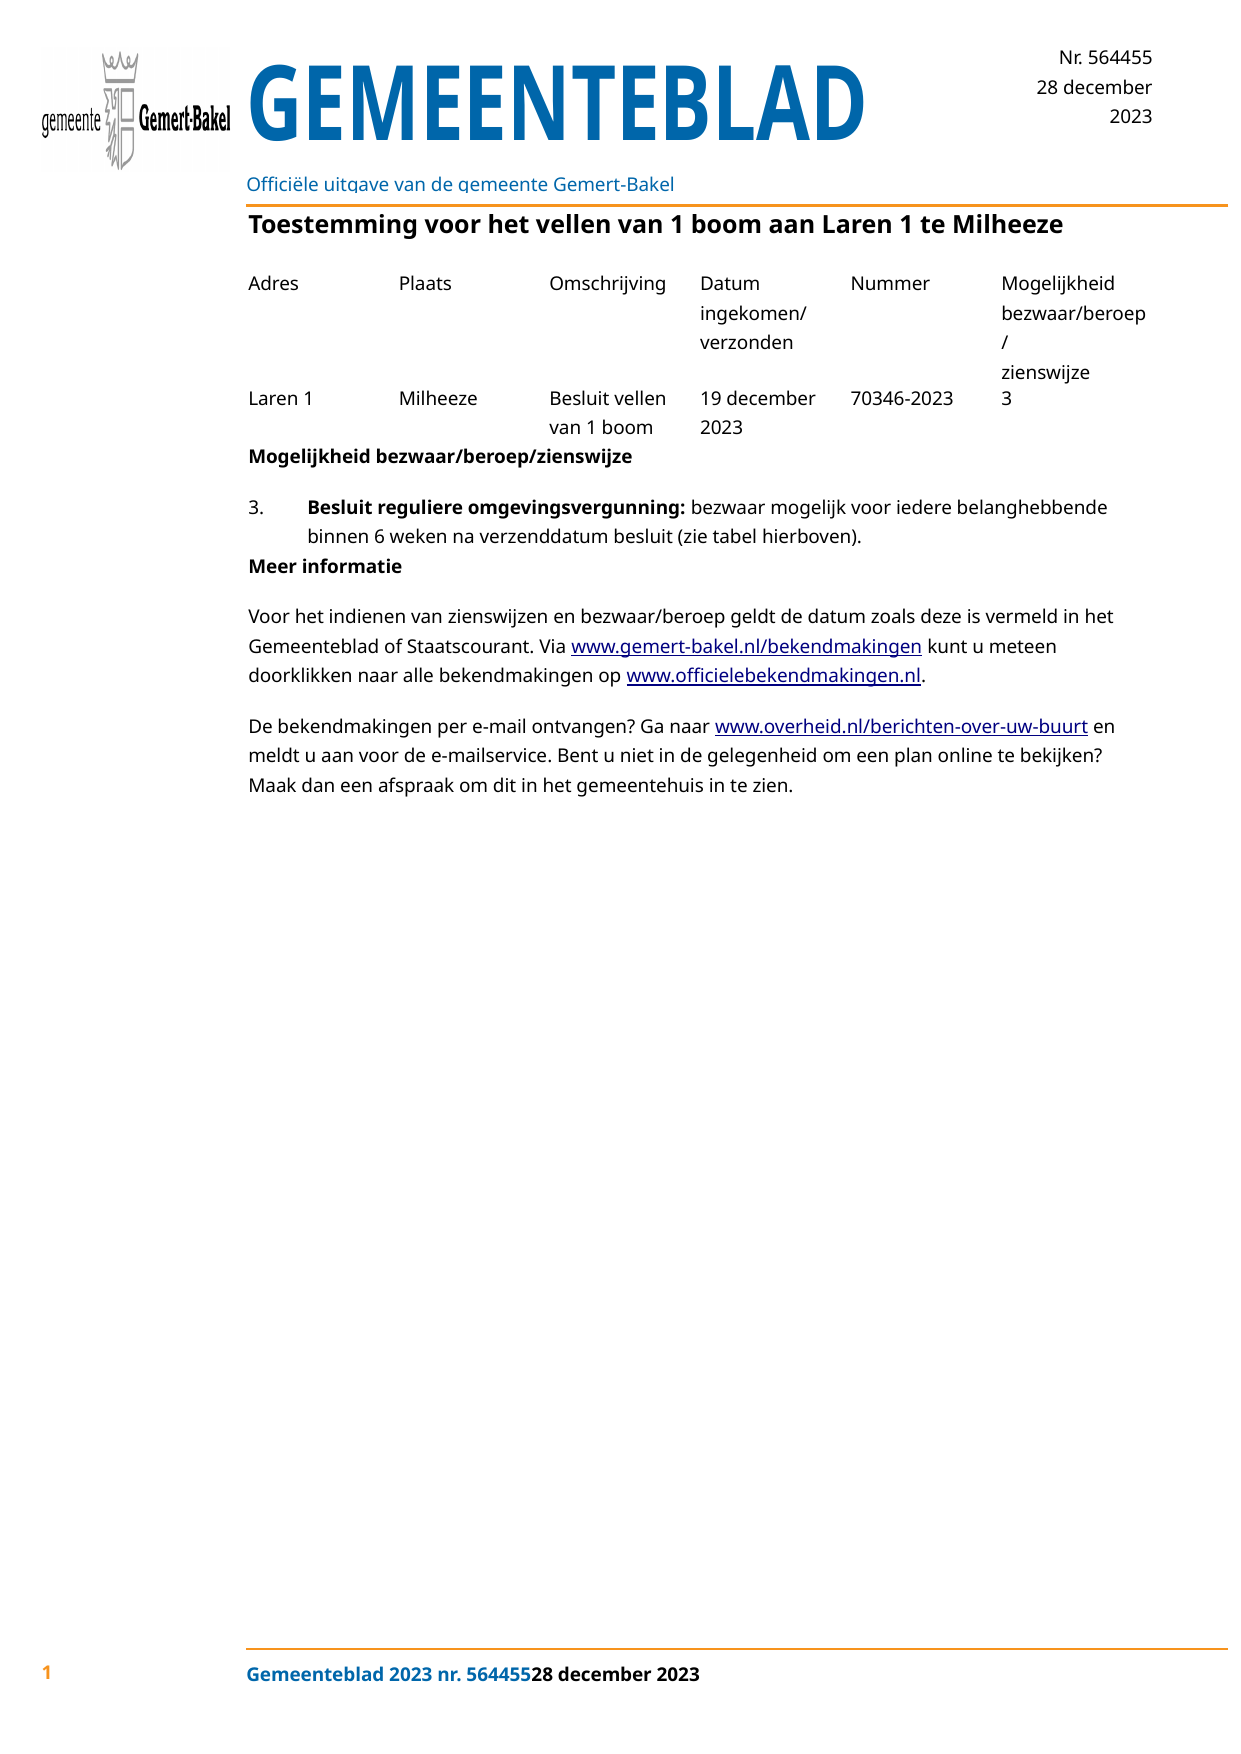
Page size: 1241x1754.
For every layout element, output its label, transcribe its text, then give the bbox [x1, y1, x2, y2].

table_cell Laren 1 [248, 385, 398, 440]
table_cell 3 [1001, 385, 1152, 440]
text Toestemming voor het vellen van 1 boom aan Laren 1 te Milheeze [248, 207, 1152, 241]
table_cell Milheeze [399, 385, 549, 440]
text De bekendmakingen per e-mail ontvangen? Ga naar www.overheid.nl/berichten-over-uw-buurt en meldt u aan voor de e-mailservice. Bent u niet in de gelegenheid om een plan online te bekijken? Maak dan een afspraak om dit in het gemeentehuis in te zien. [248, 713, 1152, 798]
table_cell Besluit vellen van 1 boom [549, 385, 700, 440]
table_cell 19 december 2023 [700, 385, 850, 440]
text Mogelijkheid bezwaar/beroep/zienswijze [248, 443, 1152, 469]
table_header Nummer [850, 270, 1001, 385]
table_cell 70346-2023 [850, 385, 1001, 440]
picture [41, 47, 231, 172]
list Besluit reguliere omgevingsvergunning: bezwaar mogelijk voor iedere belanghebbende binnen 6 weken na verzenddatum besluit (zie tabel hierboven). [248, 494, 1152, 549]
table_header Mogelijkheid bezwaar/beroep/ zienswijze [1001, 270, 1152, 385]
table_header Plaats [399, 270, 549, 385]
table_header Datum ingekomen/ verzonden [700, 270, 850, 385]
text Meer informatie [248, 553, 1152, 579]
text Voor het indienen van zienswijzen en bezwaar/beroep geldt de datum zoals deze is vermeld in het Gemeenteblad of Staatscourant. Via www.gemert-bakel.nl/bekendmakingen kunt u meteen doorklikken naar alle bekendmakingen op www.officielebekendmakingen.nl. [248, 603, 1152, 688]
table_header Adres [248, 270, 398, 385]
table_header Omschrijving [549, 270, 700, 385]
